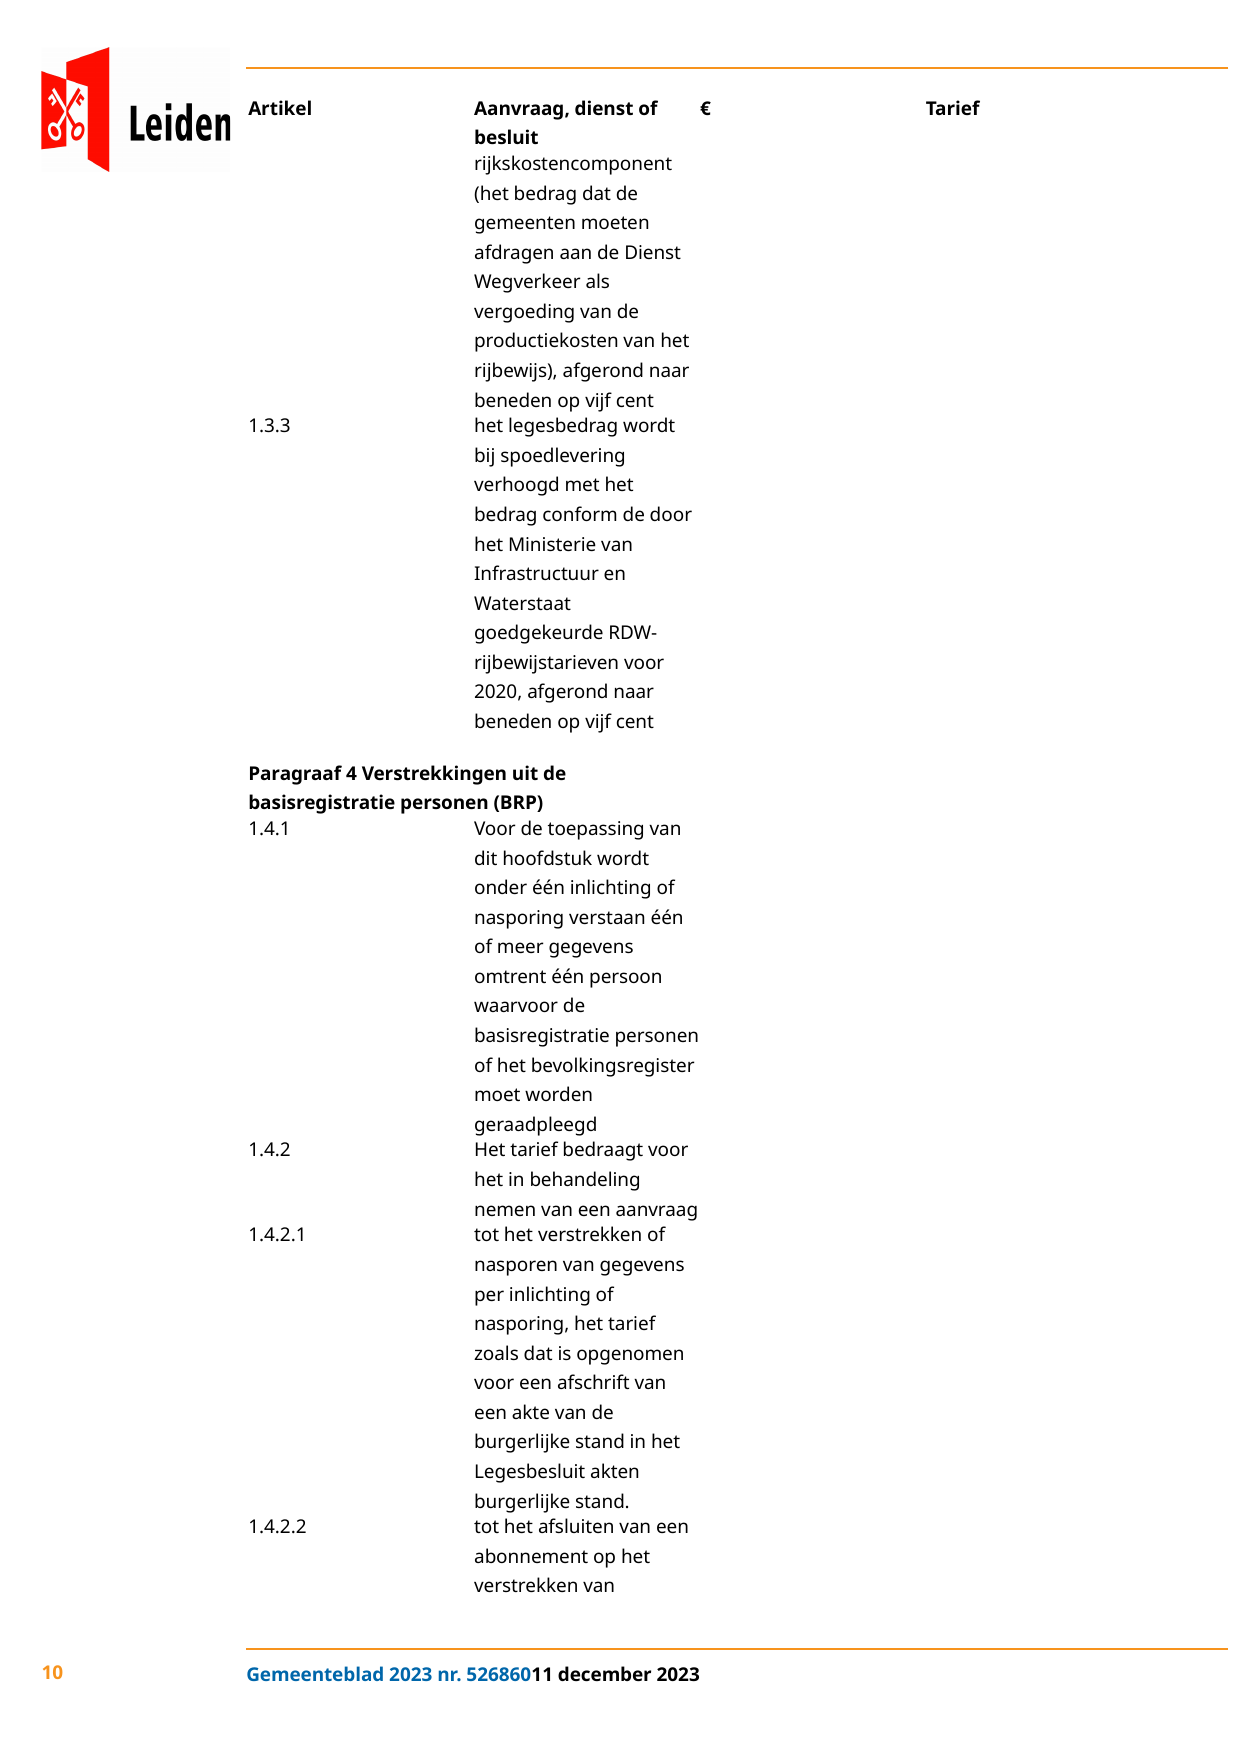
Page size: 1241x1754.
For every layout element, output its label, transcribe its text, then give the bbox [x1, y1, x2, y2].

table_cell 1.4.2 [248, 1137, 474, 1222]
table_cell [926, 1222, 1152, 1513]
table_cell [700, 734, 926, 760]
table_cell [700, 1514, 926, 1598]
table_cell [474, 734, 700, 760]
table_cell Het tarief bedraagt voor het in behandeling nemen van een aanvraag [474, 1137, 700, 1222]
table_header Aanvraag, dienst of besluit [474, 95, 700, 150]
table_cell Voor de toepassing van dit hoofdstuk wordt onder één inlichting of nasporing verstaan één of meer gegevens omtrent één persoon waarvoor de basisregistratie personen of het bevolkingsregister moet worden geraadpleegd [474, 815, 700, 1137]
table_cell 1.3.3 [248, 413, 474, 734]
table_cell [926, 734, 1152, 760]
table_cell [926, 760, 1152, 815]
table_cell [700, 760, 926, 815]
table_cell 1.4.2.1 [248, 1222, 474, 1513]
table_cell [926, 413, 1152, 734]
table_cell [700, 1222, 926, 1513]
table_header Tarief [926, 95, 1152, 150]
table_cell [926, 150, 1152, 412]
table_cell [248, 734, 474, 760]
table_cell tot het afsluiten van een abonnement op het verstrekken van [474, 1514, 700, 1598]
table_cell [926, 1514, 1152, 1598]
table_header € [700, 95, 926, 150]
picture [41, 47, 231, 172]
table_cell [700, 150, 926, 412]
table_cell rijkskostencomponent (het bedrag dat de gemeenten moeten afdragen aan de Dienst Wegverkeer als vergoeding van de productiekosten van het rijbewijs), afgerond naar beneden op vijf cent [474, 150, 700, 412]
table_cell [926, 815, 1152, 1137]
table_cell 1.4.1 [248, 815, 474, 1137]
table_cell tot het verstrekken of nasporen van gegevens per inlichting of nasporing, het tarief zoals dat is opgenomen voor een afschrift van een akte van de burgerlijke stand in het Legesbesluit akten burgerlijke stand. [474, 1222, 700, 1513]
table_cell [700, 815, 926, 1137]
table_cell Paragraaf 4 Verstrekkingen uit de basisregistratie personen (BRP) [248, 760, 700, 815]
table_cell het legesbedrag wordt bij spoedlevering verhoogd met het bedrag conform de door het Ministerie van Infrastructuur en Waterstaat goedgekeurde RDW-rijbewijstarieven voor 2020, afgerond naar beneden op vijf cent [474, 413, 700, 734]
table_cell [700, 1137, 926, 1222]
table_header Artikel [248, 95, 474, 150]
table_cell [248, 150, 474, 412]
table_cell [700, 413, 926, 734]
table_cell 1.4.2.2 [248, 1514, 474, 1598]
table_cell [926, 1137, 1152, 1222]
